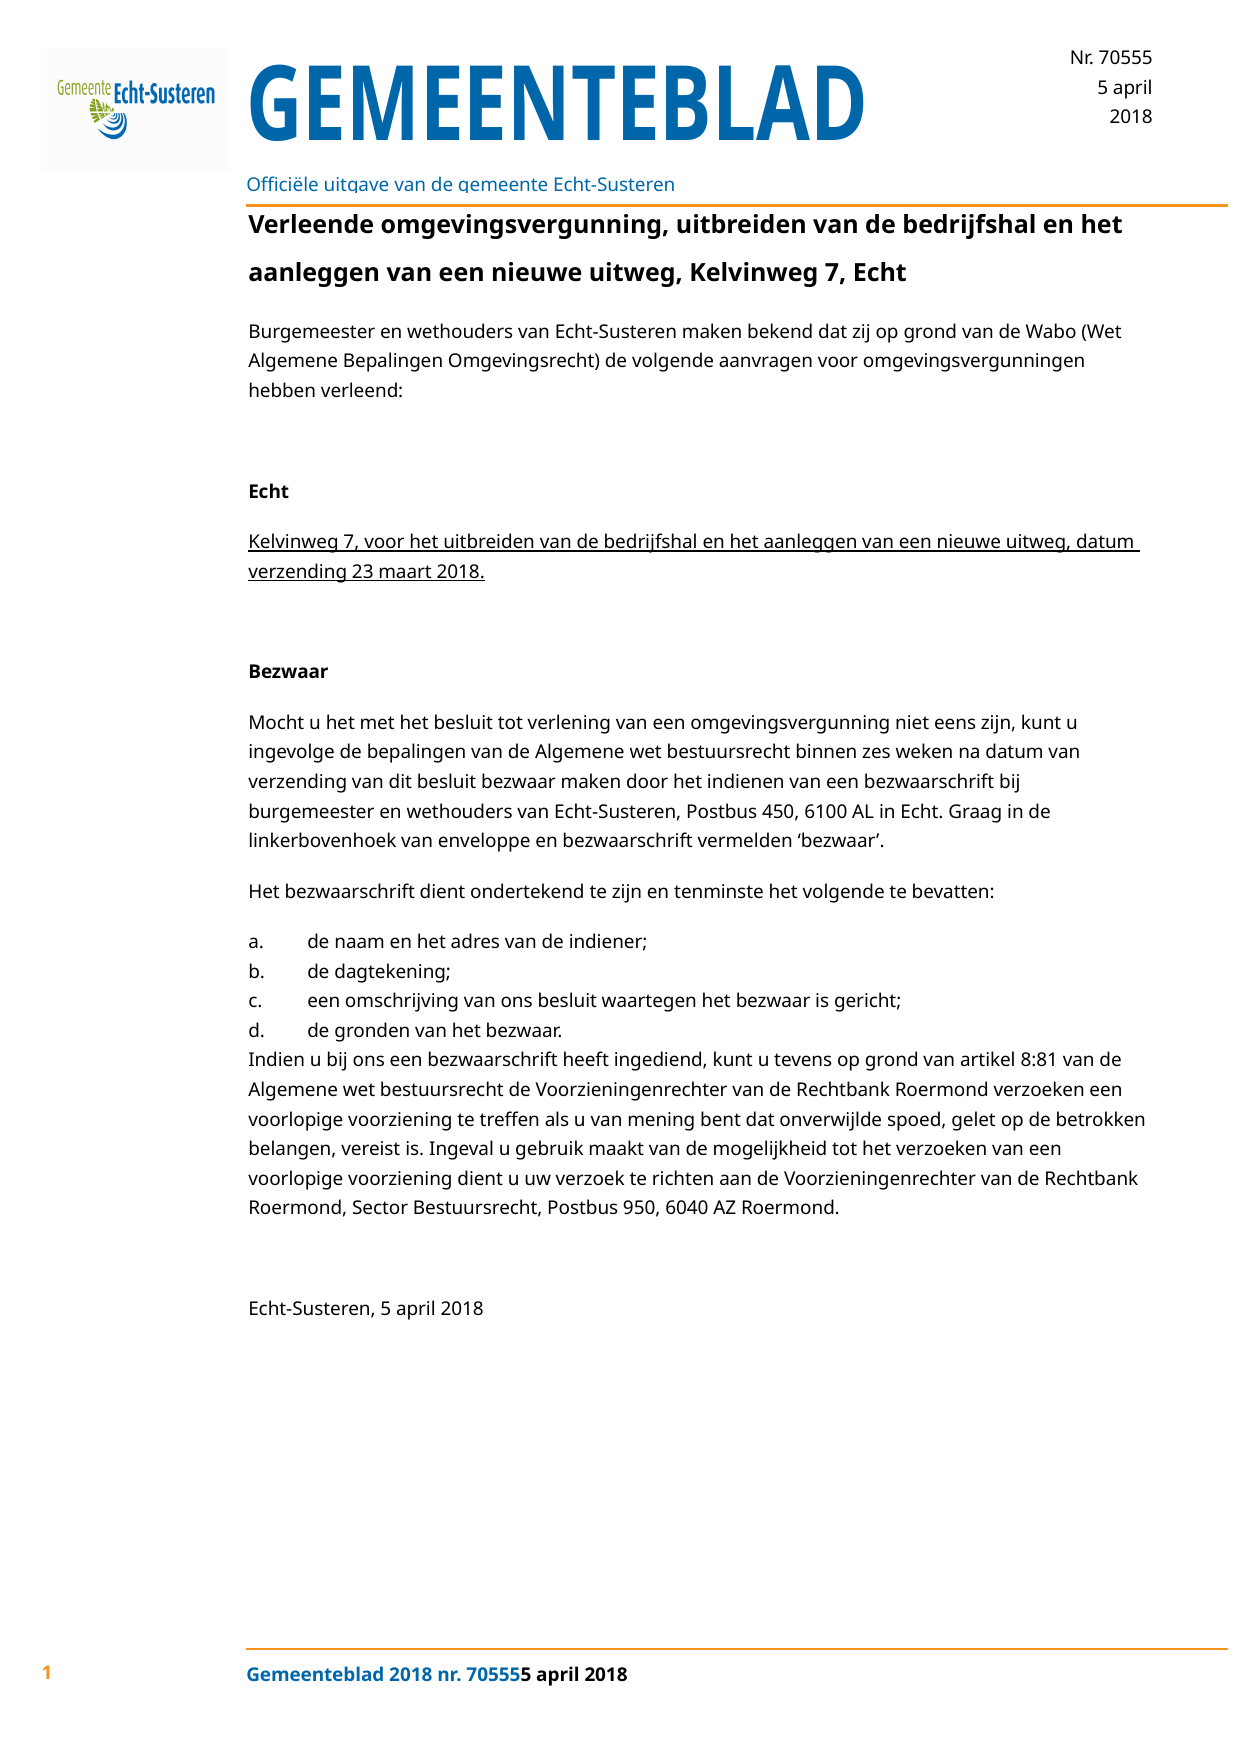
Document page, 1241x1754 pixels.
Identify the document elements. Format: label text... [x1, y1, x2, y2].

text Echt-Susteren, 5 april 2018 [248, 1295, 1152, 1321]
list de gronden van het bezwaar. [248, 1017, 1152, 1043]
text Indien u bij ons een bezwaarschrift heeft ingediend, kunt u tevens op grond van artikel 8:81 van de Algemene wet bestuursrecht de Voorzieningenrechter van de Rechtbank Roermond verzoeken een voorlopige voorziening te treffen als u van mening bent dat onverwijlde spoed, gelet op de betrokken belangen, vereist is. Ingeval u gebruik maakt van de mogelijkheid tot het verzoeken van een voorlopige voorziening dient u uw verzoek te richten aan de Voorzieningenrechter van de Rechtbank Roermond, Sector Bestuursrecht, Postbus 950, 6040 AZ Roermond. [248, 1047, 1152, 1220]
text Bezwaar [248, 659, 1152, 684]
picture [41, 47, 231, 172]
list een omschrijving van ons besluit waartegen het bezwaar is gericht; [248, 987, 1152, 1013]
text Mocht u het met het besluit tot verlening van een omgevingsvergunning niet eens zijn, kunt u ingevolge de bepalingen van de Algemene wet bestuursrecht binnen zes weken na datum van verzending van dit besluit bezwaar maken door het indienen van een bezwaarschrift bij burgemeester en wethouders van Echt-Susteren, Postbus 450, 6100 AL in Echt. Graag in de linkerbovenhoek van enveloppe en bezwaarschrift vermelden ‘bezwaar’. [248, 709, 1152, 853]
list de dagtekening; [248, 958, 1152, 984]
text Kelvinweg 7, voor het uitbreiden van de bedrijfshal en het aanleggen van een nieuwe uitweg, datum verzending 23 maart 2018. [248, 528, 1152, 584]
text Verleende omgevingsvergunning, uitbreiden van de bedrijfshal en het aanleggen van een nieuwe uitweg, Kelvinweg 7, Echt [248, 207, 1152, 288]
text Het bezwaarschrift dient ondertekend te zijn en tenminste het volgende te bevatten: [248, 878, 1152, 904]
text Echt [248, 478, 1152, 504]
text Burgemeester en wethouders van Echt-Susteren maken bekend dat zij op grond van de Wabo (Wet Algemene Bepalingen Omgevingsrecht) de volgende aanvragen voor omgevingsvergunningen hebben verleend: [248, 318, 1152, 403]
list de naam en het adres van de indiener; [248, 928, 1152, 954]
